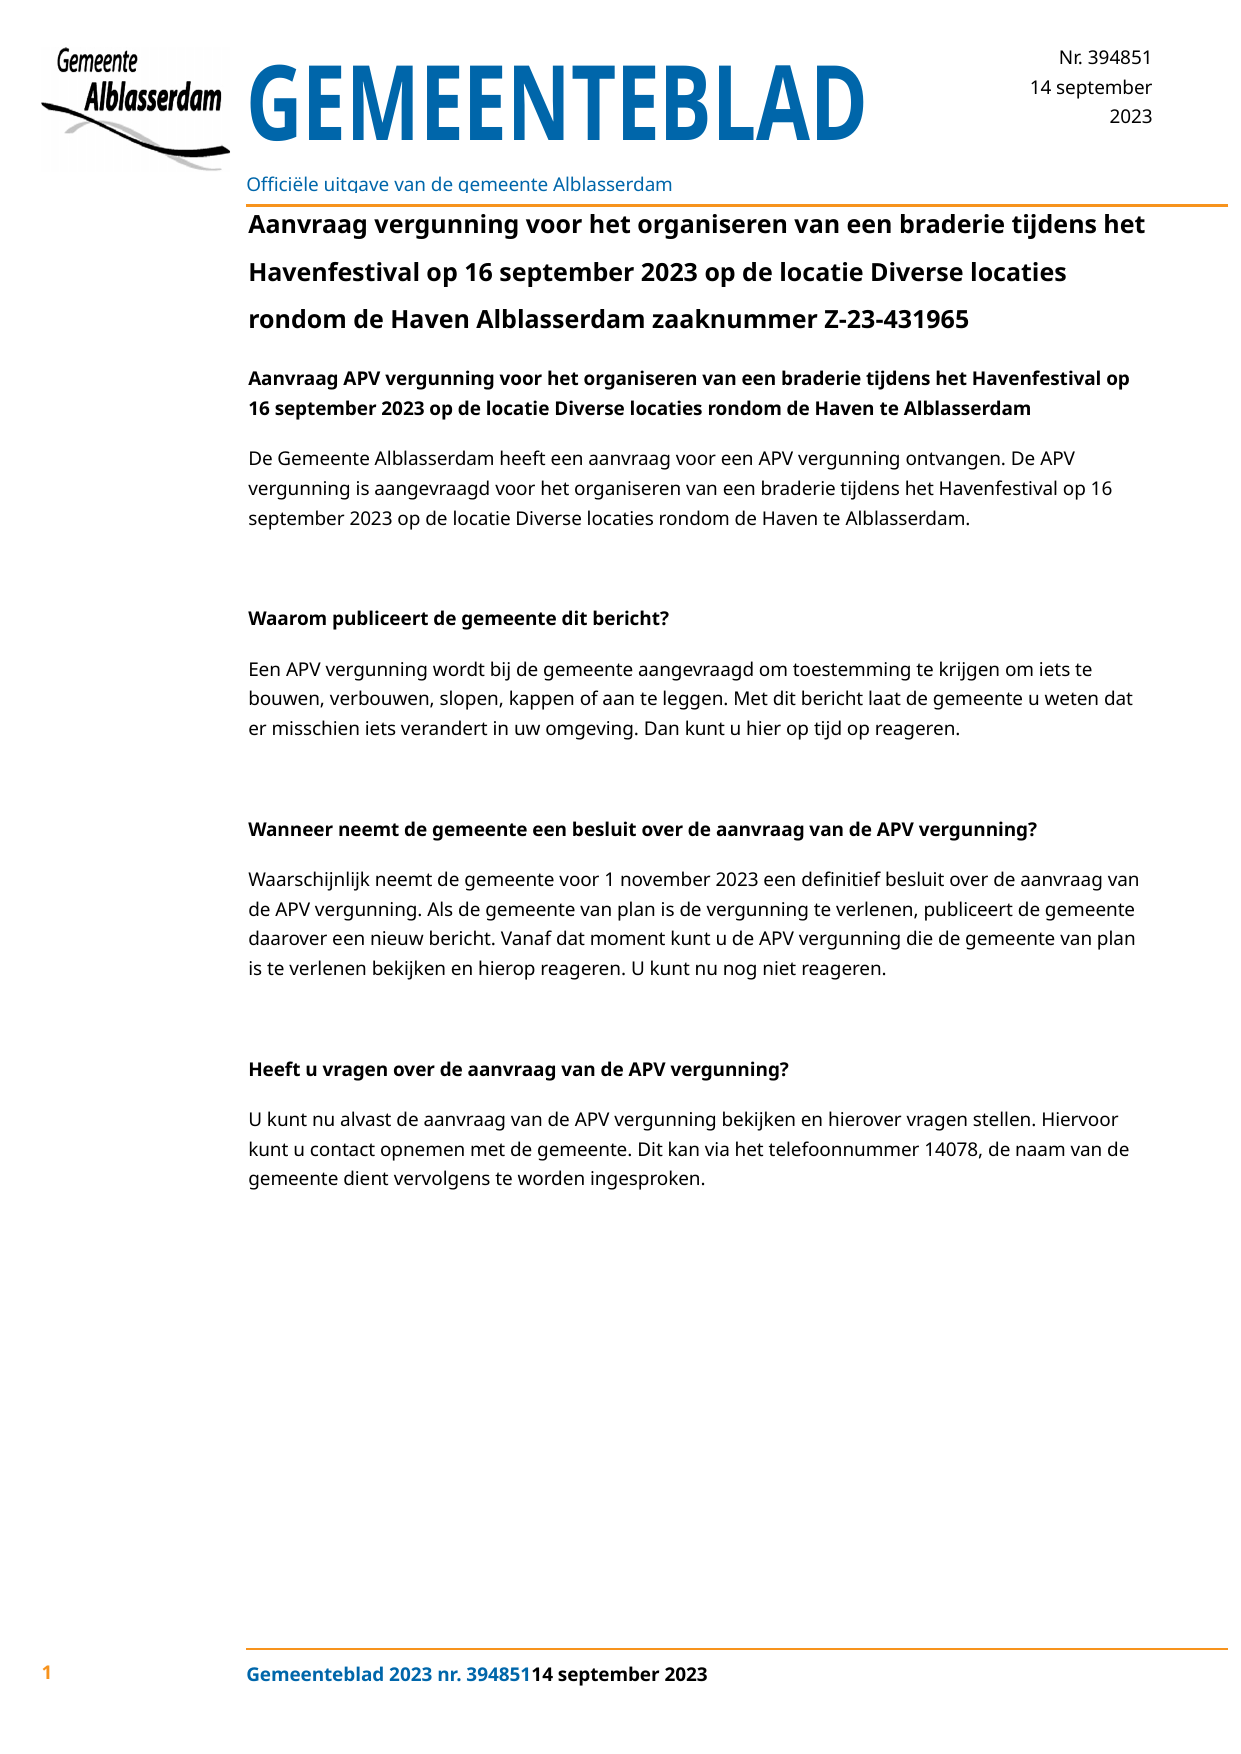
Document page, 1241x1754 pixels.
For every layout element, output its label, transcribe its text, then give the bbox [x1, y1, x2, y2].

text De Gemeente Alblasserdam heeft een aanvraag voor een APV vergunning ontvangen. De APV vergunning is aangevraagd voor het organiseren van een braderie tijdens het Havenfestival op 16 september 2023 op de locatie Diverse locaties rondom de Haven te Alblasserdam. [248, 446, 1152, 530]
text Aanvraag APV vergunning voor het organiseren van een braderie tijdens het Havenfestival op 16 september 2023 op de locatie Diverse locaties rondom de Haven te Alblasserdam [248, 366, 1152, 421]
picture [41, 47, 231, 172]
text U kunt nu alvast de aanvraag van de APV vergunning bekijken en hierover vragen stellen. Hiervoor kunt u contact opnemen met de gemeente. Dit kan via het telefoonnummer 14078, de naam van de gemeente dient vervolgens te worden ingesproken. [248, 1106, 1152, 1191]
text Aanvraag vergunning voor het organiseren van een braderie tijdens het Havenfestival op 16 september 2023 op de locatie Diverse locaties rondom de Haven Alblasserdam zaaknummer Z-23-431965 [248, 207, 1152, 336]
text Een APV vergunning wordt bij de gemeente aangevraagd om toestemming te krijgen om iets te bouwen, verbouwen, slopen, kappen of aan te leggen. Met dit bericht laat de gemeente u weten dat er misschien iets verandert in uw omgeving. Dan kunt u hier op tijd op reageren. [248, 656, 1152, 741]
text Waarom publiceert de gemeente dit bericht? [248, 606, 1152, 631]
text Waarschijnlijk neemt de gemeente voor 1 november 2023 een definitief besluit over de aanvraag van de APV vergunning. Als de gemeente van plan is de vergunning te verlenen, publiceert de gemeente daarover een nieuw bericht. Vanaf dat moment kunt u de APV vergunning die de gemeente van plan is te verlenen bekijken en hierop reageren. U kunt nu nog niet reageren. [248, 866, 1152, 981]
text Heeft u vragen over de aanvraag van de APV vergunning? [248, 1056, 1152, 1082]
text Wanneer neemt de gemeente een besluit over de aanvraag van de APV vergunning? [248, 816, 1152, 842]
